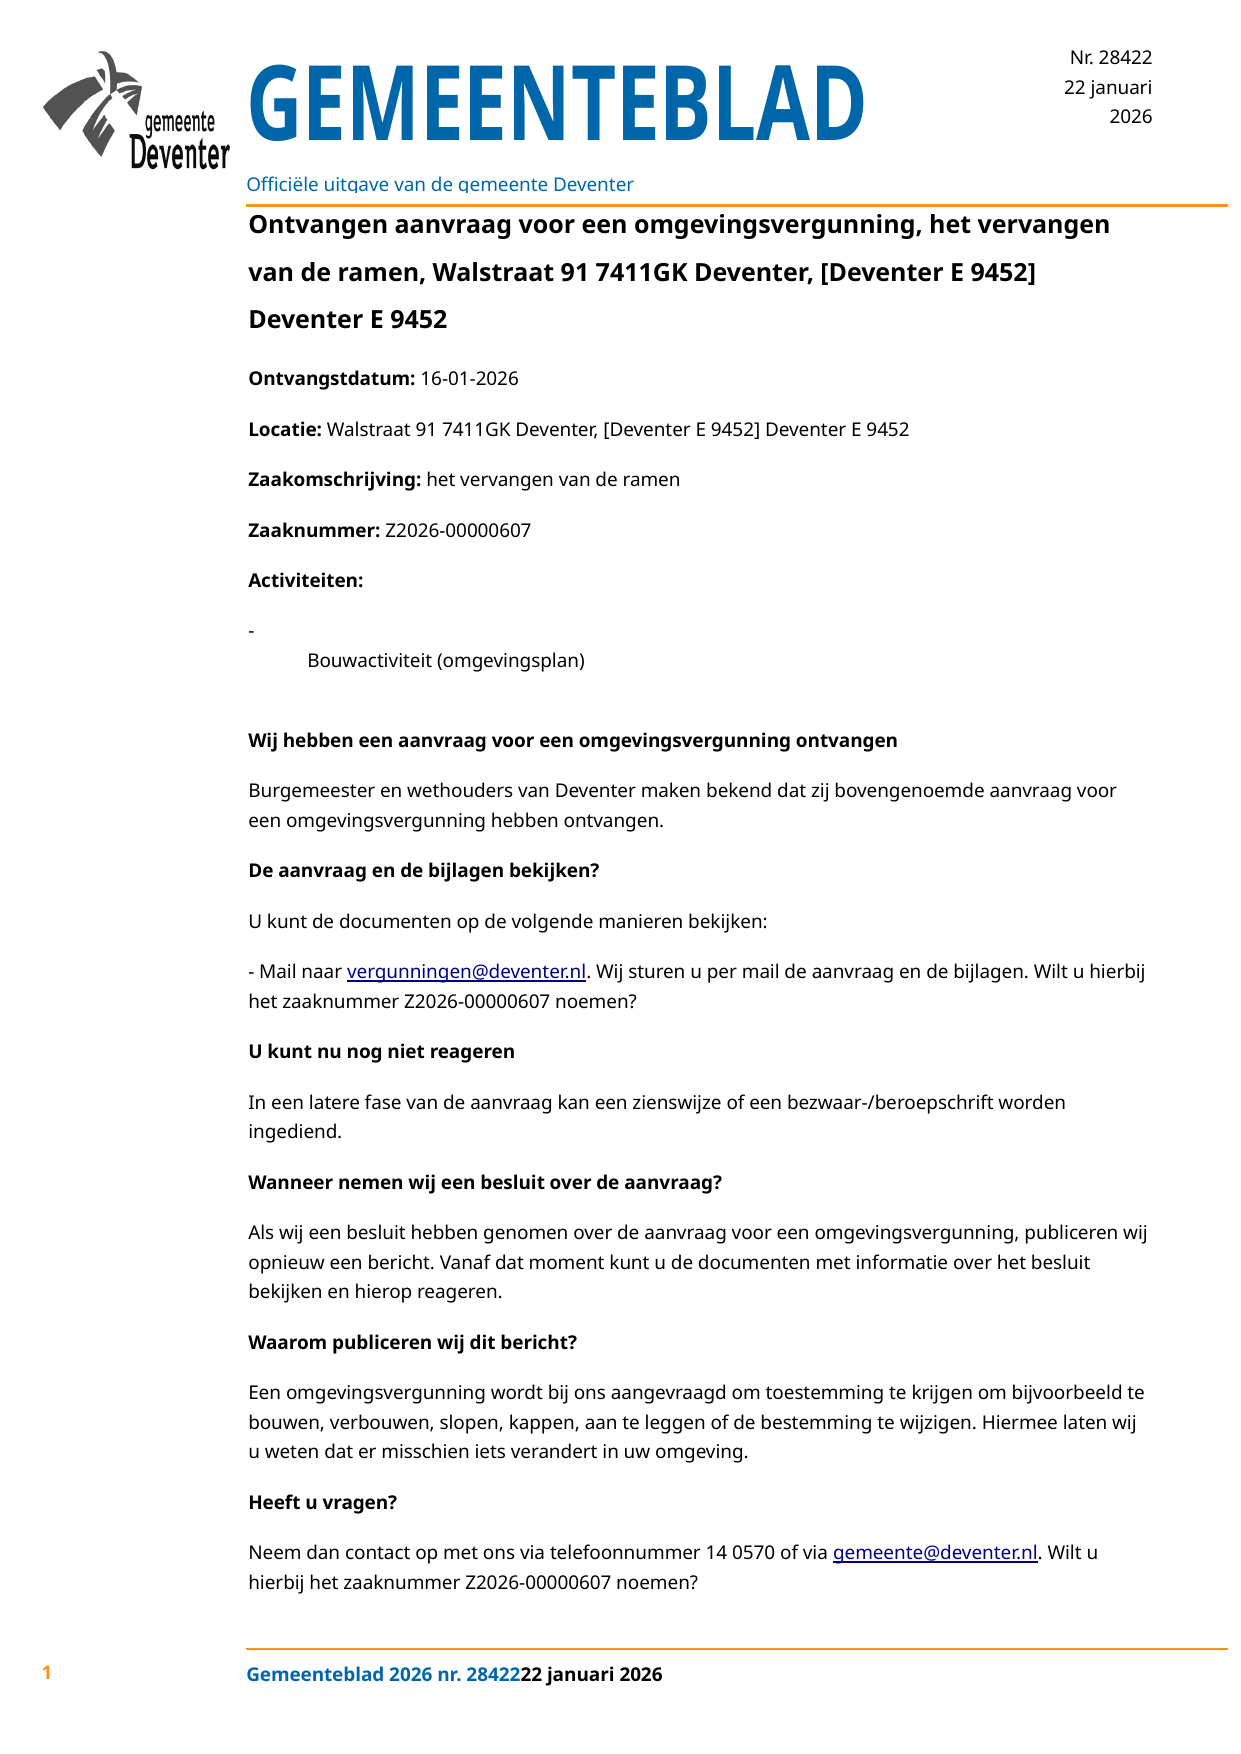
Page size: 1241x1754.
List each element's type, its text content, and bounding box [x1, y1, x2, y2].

text Zaakomschrijving: het vervangen van de ramen [248, 466, 1152, 492]
text Heeft u vragen? [248, 1489, 1152, 1514]
text U kunt de documenten op de volgende manieren bekijken: [248, 908, 1152, 934]
text U kunt nu nog niet reageren [248, 1038, 1152, 1064]
text Als wij een besluit hebben genomen over de aanvraag voor een omgevingsvergunning, publiceren wij opnieuw een bericht. Vanaf dat moment kunt u de documenten met informatie over het besluit bekijken en hierop reageren. [248, 1219, 1152, 1304]
text Burgemeester en wethouders van Deventer maken bekend dat zij bovengenoemde aanvraag voor een omgevingsvergunning hebben ontvangen. [248, 778, 1152, 833]
text Locatie: Walstraat 91 7411GK Deventer, [Deventer E 9452] Deventer E 9452 [248, 416, 1152, 442]
text Een omgevingsvergunning wordt bij ons aangevraagd om toestemming te krijgen om bijvoorbeeld te bouwen, verbouwen, slopen, kappen, aan te leggen of de bestemming te wijzigen. Hiermee laten wij u weten dat er misschien iets verandert in uw omgeving. [248, 1379, 1152, 1464]
text - Mail naar vergunningen@deventer.nl. Wij sturen u per mail de aanvraag en de bijlagen. Wilt u hierbij het zaaknummer Z2026-00000607 noemen? [248, 958, 1152, 1014]
text In een latere fase van de aanvraag kan een zienswijze of een bezwaar-/beroepschrift worden ingediend. [248, 1089, 1152, 1144]
text Waarom publiceren wij dit bericht? [248, 1329, 1152, 1354]
text Ontvangen aanvraag voor een omgevingsvergunning, het vervangen van de ramen, Walstraat 91 7411GK Deventer, [Deventer E 9452] Deventer E 9452 [248, 207, 1152, 336]
text Activiteiten: [248, 567, 1152, 593]
text Neem dan contact op met ons via telefoonnummer 14 0570 of via gemeente@deventer.nl. Wilt u hierbij het zaaknummer Z2026-00000607 noemen? [248, 1539, 1152, 1594]
text Wanneer nemen wij een besluit over de aanvraag? [248, 1169, 1152, 1194]
picture [41, 47, 231, 172]
text Ontvangstdatum: 16-01-2026 [248, 366, 1152, 391]
text De aanvraag en de bijlagen bekijken? [248, 858, 1152, 883]
text Zaaknummer: Z2026-00000607 [248, 517, 1152, 542]
text Wij hebben een aanvraag voor een omgevingsvergunning ontvangen [248, 727, 1152, 753]
list Bouwactiviteit (omgevingsplan) [248, 647, 1152, 673]
